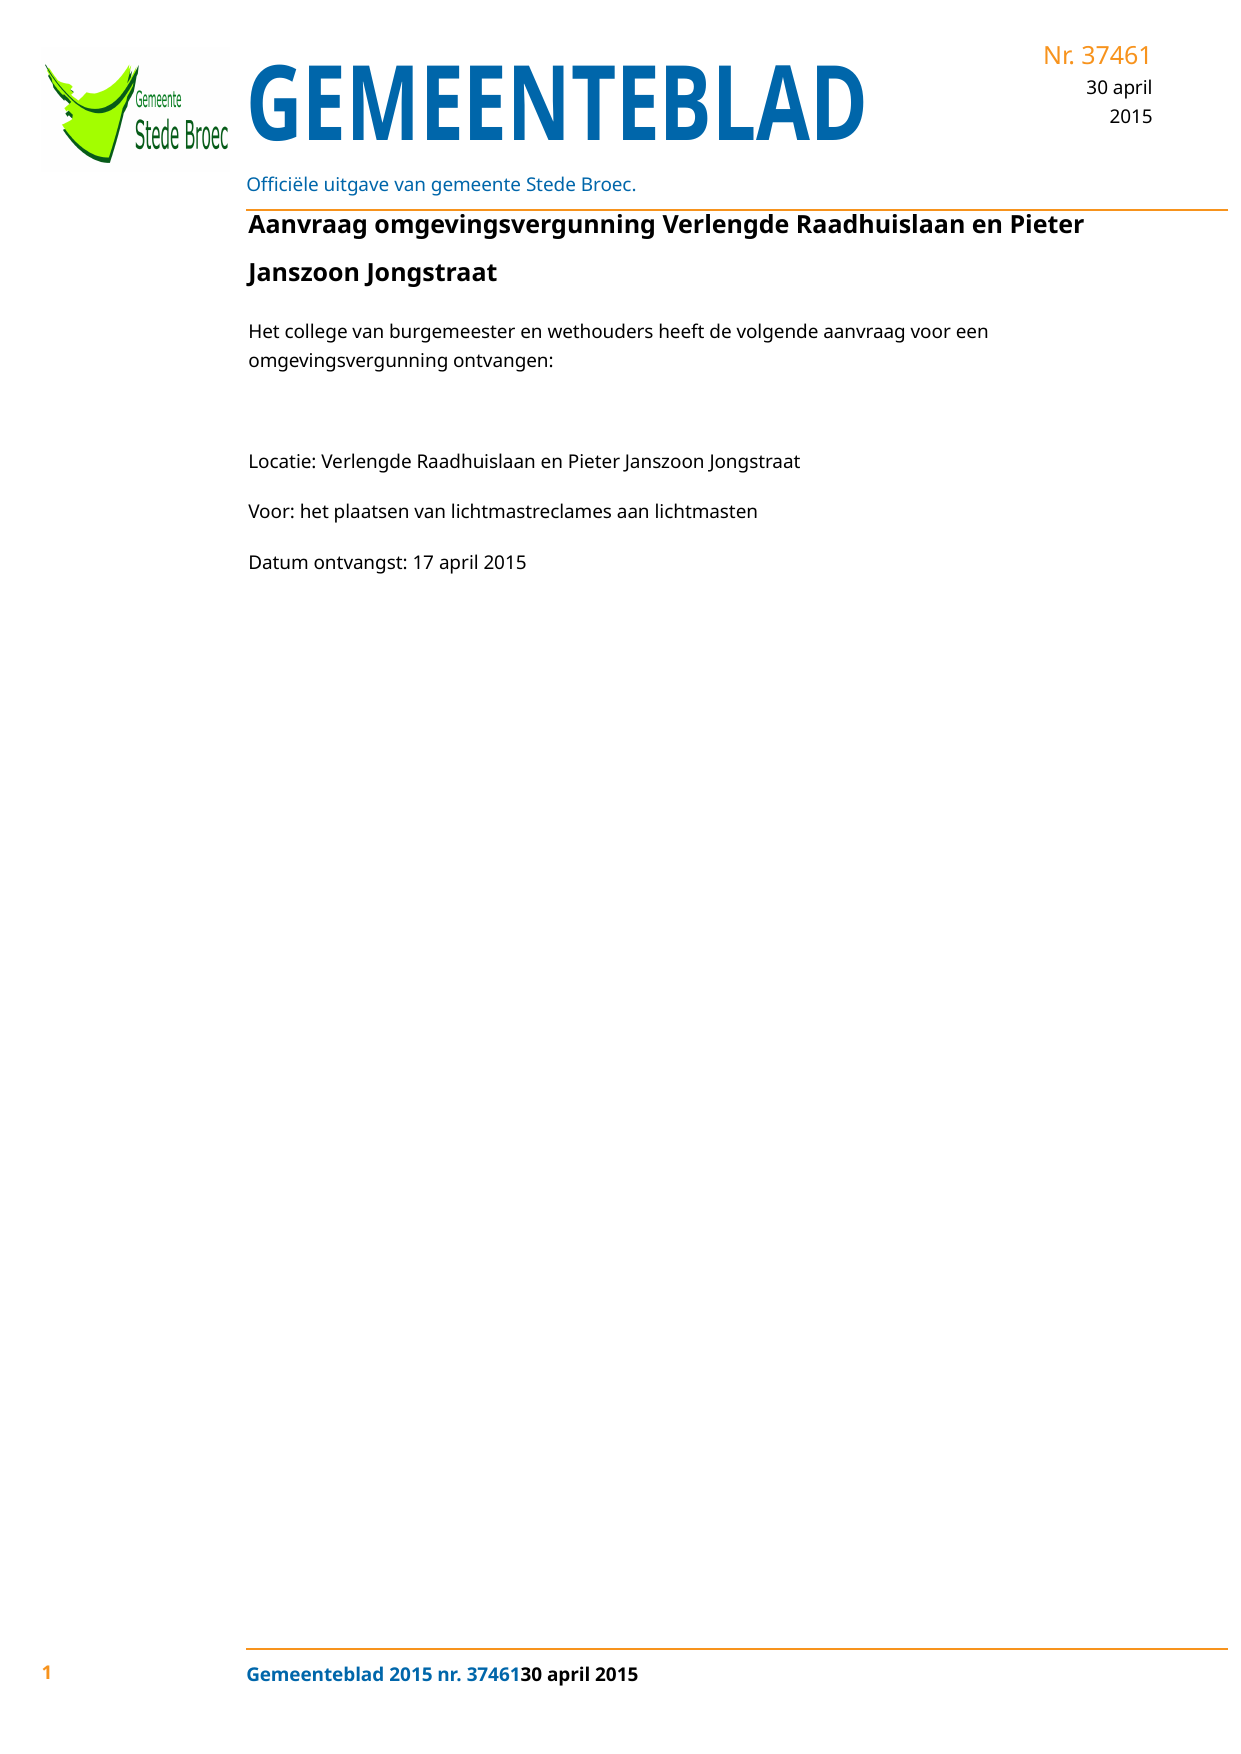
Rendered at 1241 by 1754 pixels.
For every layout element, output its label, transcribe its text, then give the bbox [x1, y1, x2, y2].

text Voor: het plaatsen van lichtmastreclames aan lichtmasten [248, 499, 1152, 524]
text Datum ontvangst: 17 april 2015 [248, 549, 1152, 575]
text Aanvraag omgevingsvergunning Verlengde Raadhuislaan en Pieter Janszoon Jongstraat [248, 211, 1152, 288]
text Locatie: Verlengde Raadhuislaan en Pieter Janszoon Jongstraat [248, 448, 1152, 474]
text Het college van burgemeester en wethouders heeft de volgende aanvraag voor een omgevingsvergunning ontvangen: [248, 318, 1152, 373]
picture [41, 47, 231, 172]
